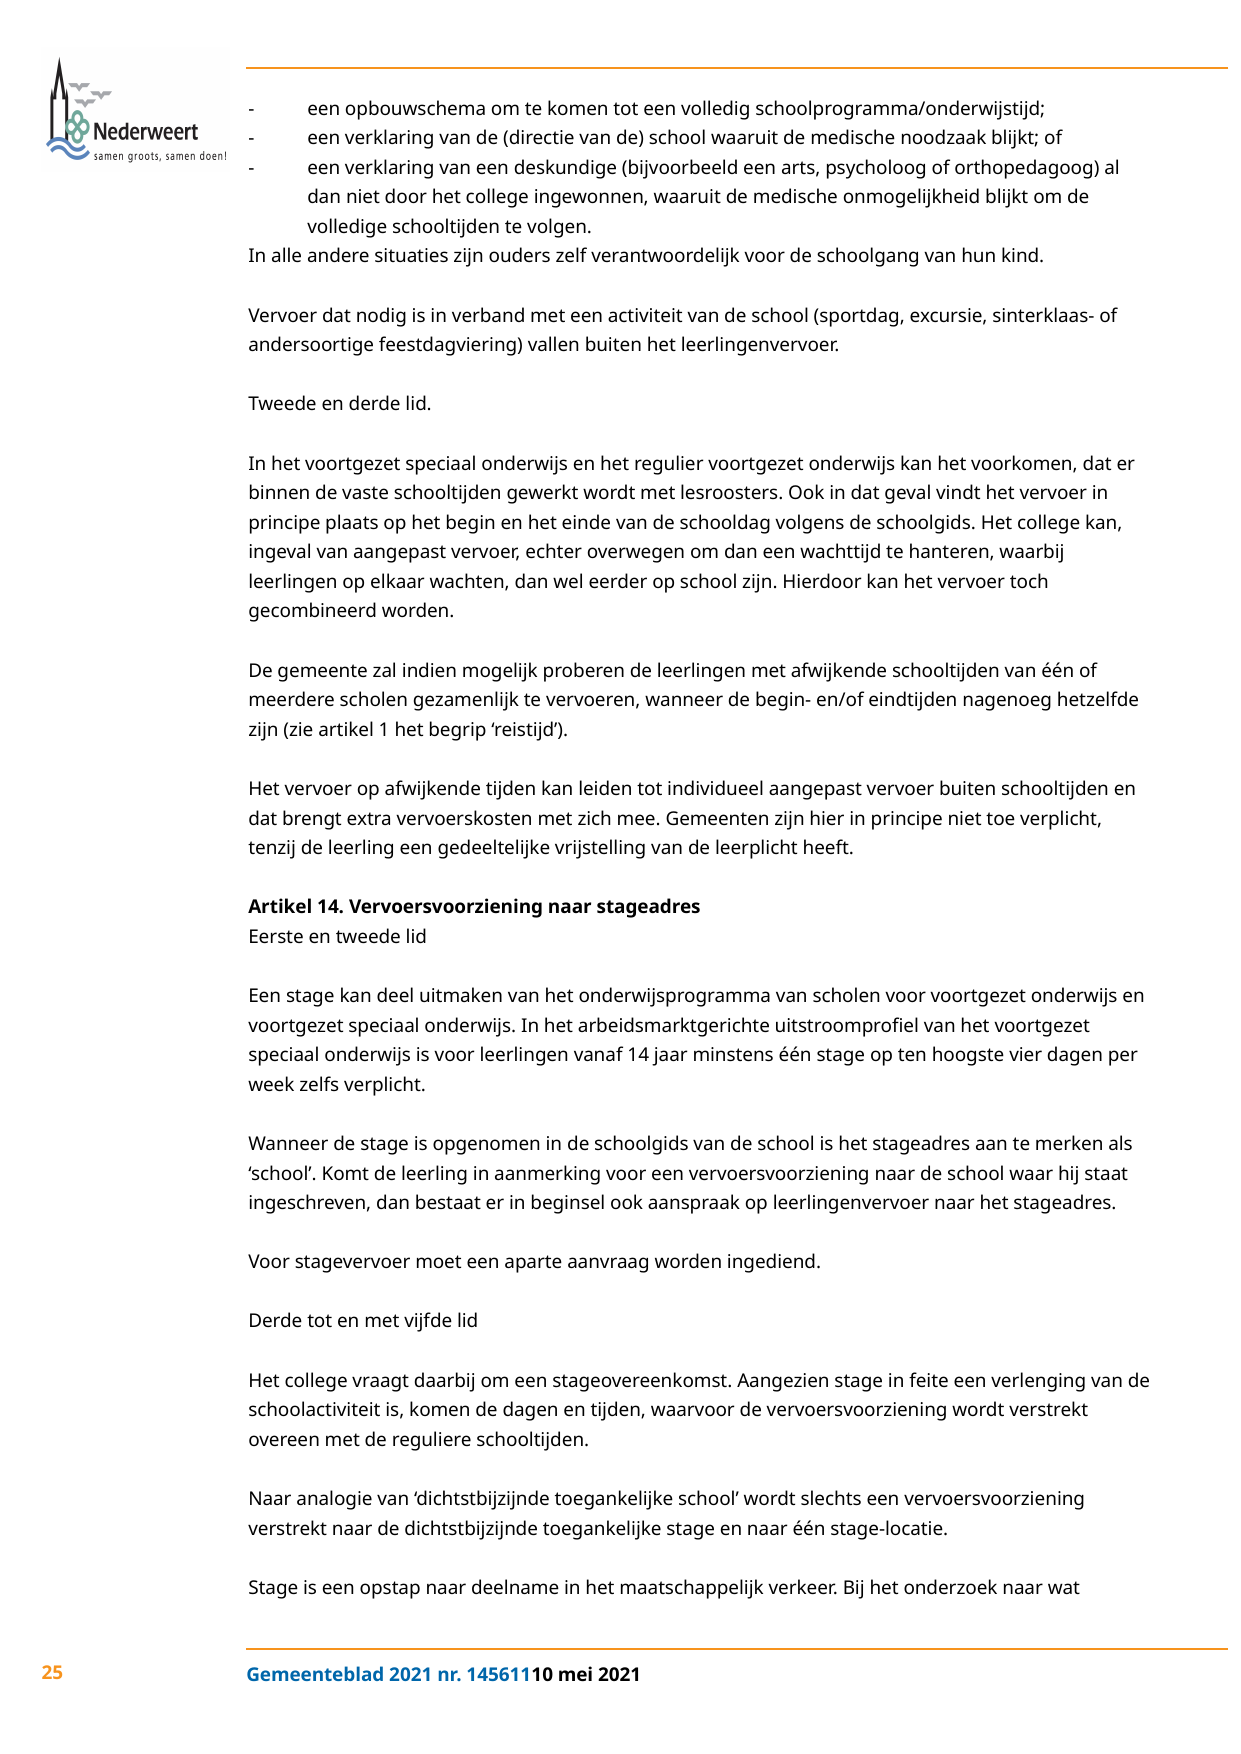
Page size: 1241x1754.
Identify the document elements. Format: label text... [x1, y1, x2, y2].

list een verklaring van een deskundige (bijvoorbeeld een arts, psycholoog of orthopedagoog) al dan niet door het college ingewonnen, waaruit de medische onmogelijkheid blijkt om de volledige schooltijden te volgen. [248, 154, 1152, 239]
text In het voortgezet speciaal onderwijs en het regulier voortgezet onderwijs kan het voorkomen, dat er binnen de vaste schooltijden gewerkt wordt met lesroosters. Ook in dat geval vindt het vervoer in principe plaats op het begin en het einde van de schooldag volgens de schoolgids. Het college kan, ingeval van aangepast vervoer, echter overwegen om dan een wachttijd te hanteren, waarbij leerlingen op elkaar wachten, dan wel eerder op school zijn. Hierdoor kan het vervoer toch gecombineerd worden. [248, 450, 1152, 623]
text Wanneer de stage is opgenomen in de schoolgids van de school is het stageadres aan te merken als ‘school’. Komt de leerling in aanmerking voor een vervoersvoorziening naar de school waar hij staat ingeschreven, dan bestaat er in beginsel ook aanspraak op leerlingenvervoer naar het stageadres. [248, 1130, 1152, 1215]
text In alle andere situaties zijn ouders zelf verantwoordelijk voor de schoolgang van hun kind. [248, 243, 1152, 268]
text Voor stagevervoer moet een aparte aanvraag worden ingediend. [248, 1248, 1152, 1274]
text Het college vraagt daarbij om een stageovereenkomst. Aangezien stage in feite een verlenging van de schoolactiviteit is, komen de dagen en tijden, waarvoor de vervoersvoorziening wordt verstrekt overeen met de reguliere schooltijden. [248, 1367, 1152, 1452]
text De gemeente zal indien mogelijk proberen de leerlingen met afwijkende schooltijden van één of meerdere scholen gezamenlijk te vervoeren, wanneer de begin- en/of eindtijden nagenoeg hetzelfde zijn (zie artikel 1 het begrip ‘reistijd’). [248, 657, 1152, 742]
text Vervoer dat nodig is in verband met een activiteit van de school (sportdag, excursie, sinterklaas- of andersoortige feestdagviering) vallen buiten het leerlingenvervoer. [248, 302, 1152, 357]
list een opbouwschema om te komen tot een volledig schoolprogramma/onderwijstijd; [248, 95, 1152, 121]
text Naar analogie van ‘dichtstbijzijnde toegankelijke school’ wordt slechts een vervoersvoorziening verstrekt naar de dichtstbijzijnde toegankelijke stage en naar één stage-locatie. [248, 1485, 1152, 1541]
picture [41, 47, 231, 172]
text Tweede en derde lid. [248, 391, 1152, 416]
text Eerste en tweede lid [248, 923, 1152, 949]
list een verklaring van de (directie van de) school waaruit de medische noodzaak blijkt; of [248, 124, 1152, 150]
text Artikel 14. Vervoersvoorziening naar stageadres [248, 893, 1152, 919]
text Derde tot en met vijfde lid [248, 1308, 1152, 1333]
text Het vervoer op afwijkende tijden kan leiden tot individueel aangepast vervoer buiten schooltijden en dat brengt extra vervoerskosten met zich mee. Gemeenten zijn hier in principe niet toe verplicht, tenzij de leerling een gedeeltelijke vrijstelling van de leerplicht heeft. [248, 775, 1152, 860]
text Stage is een opstap naar deelname in het maatschappelijk verkeer. Bij het onderzoek naar wat [248, 1574, 1152, 1600]
text Een stage kan deel uitmaken van het onderwijsprogramma van scholen voor voortgezet onderwijs en voortgezet speciaal onderwijs. In het arbeidsmarktgerichte uitstroomprofiel van het voortgezet speciaal onderwijs is voor leerlingen vanaf 14 jaar minstens één stage op ten hoogste vier dagen per week zelfs verplicht. [248, 982, 1152, 1097]
